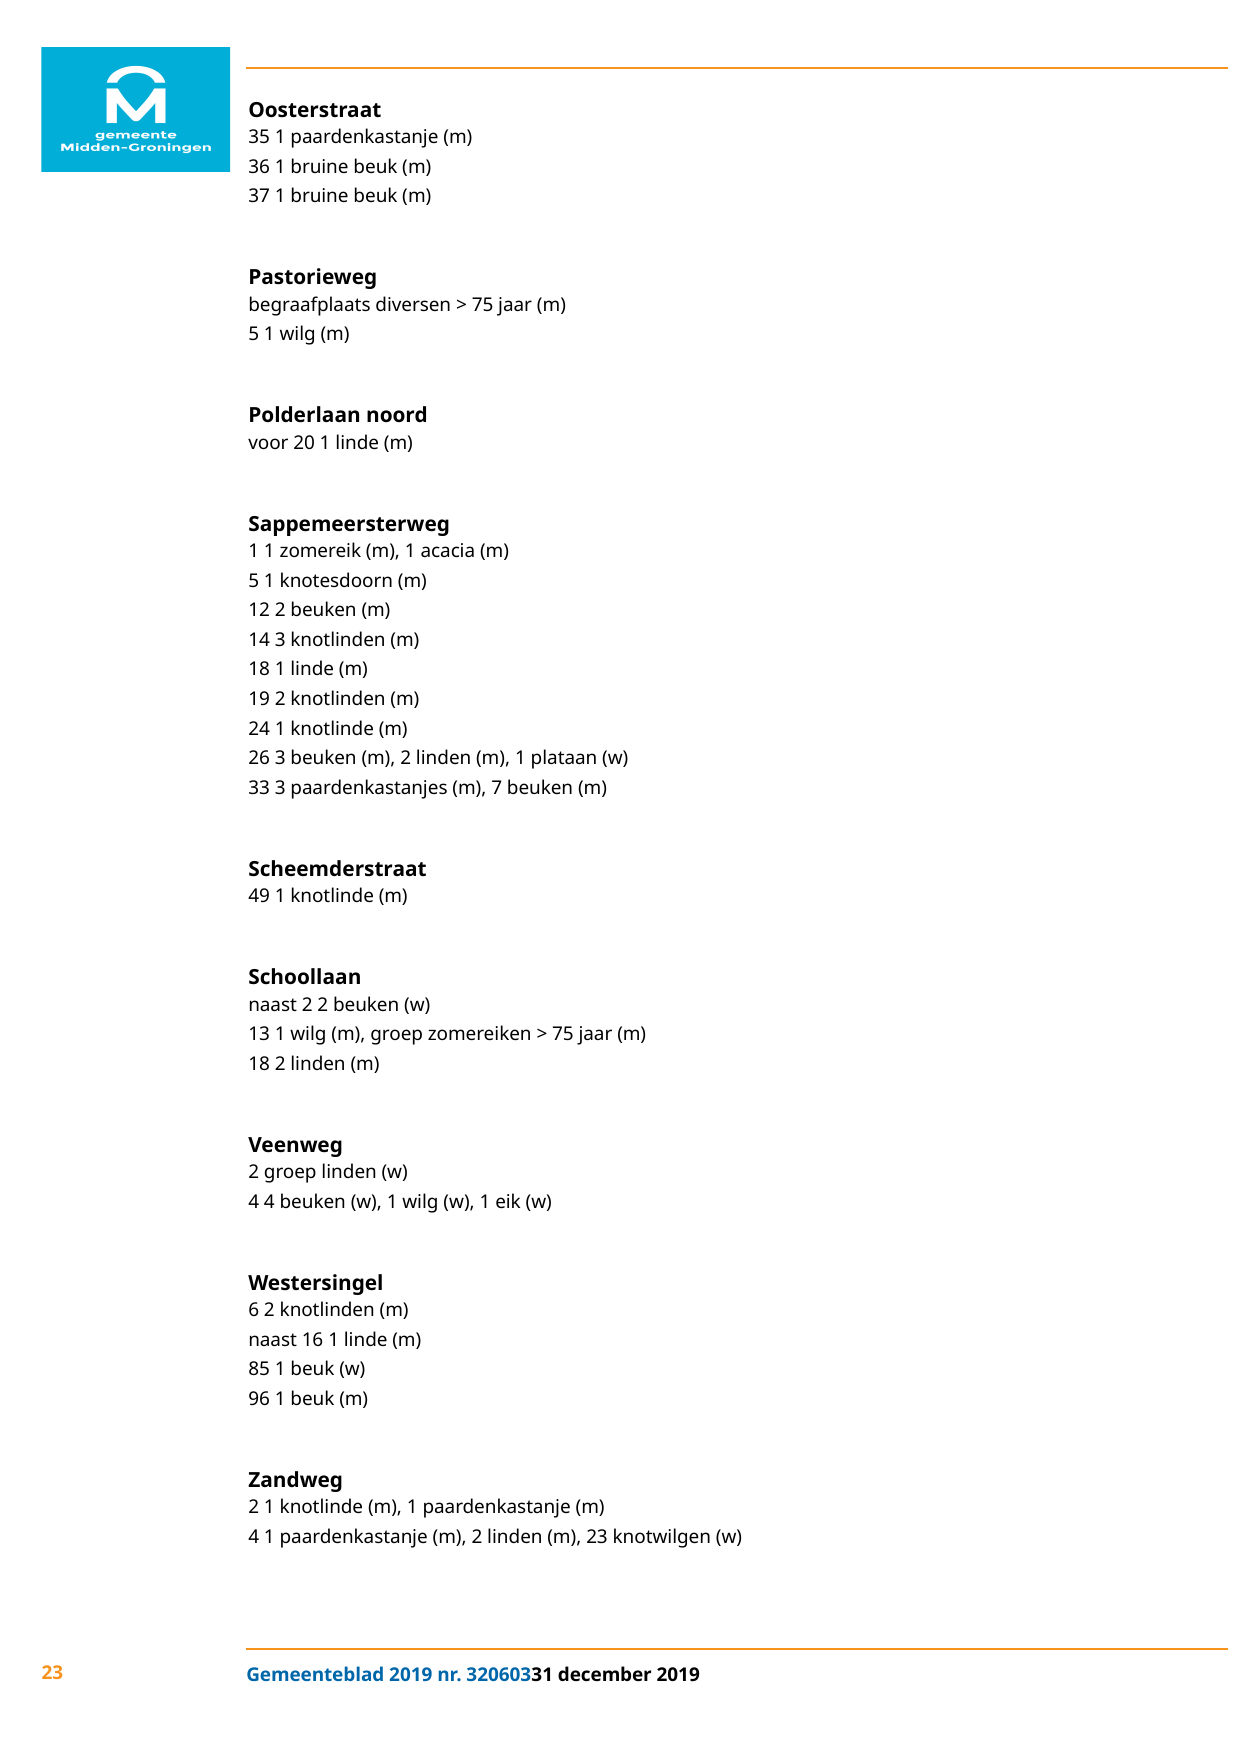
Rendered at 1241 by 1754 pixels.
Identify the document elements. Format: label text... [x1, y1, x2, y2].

text 2 groep linden (w) [248, 1158, 1152, 1184]
text 85 1 beuk (w) [248, 1356, 1152, 1381]
text Pastorieweg [248, 262, 1152, 291]
text Schoollaan [248, 962, 1152, 991]
text 1 1 zomereik (m), 1 acacia (m) [248, 537, 1152, 563]
text 14 3 knotlinden (m) [248, 626, 1152, 652]
text naast 16 1 linde (m) [248, 1326, 1152, 1352]
text 49 1 knotlinde (m) [248, 882, 1152, 908]
text 4 1 paardenkastanje (m), 2 linden (m), 23 knotwilgen (w) [248, 1523, 1152, 1549]
text 13 1 wilg (m), groep zomereiken > 75 jaar (m) [248, 1020, 1152, 1046]
text 19 2 knotlinden (m) [248, 685, 1152, 711]
text Scheemderstraat [248, 854, 1152, 882]
text 35 1 paardenkastanje (m) [248, 123, 1152, 149]
picture [108, 66, 164, 82]
text 18 2 linden (m) [248, 1050, 1152, 1076]
text 96 1 beuk (m) [248, 1385, 1152, 1411]
text voor 20 1 linde (m) [248, 429, 1152, 454]
text Polderlaan noord [248, 400, 1152, 429]
text 33 3 paardenkastanjes (m), 7 beuken (m) [248, 774, 1152, 800]
text 4 4 beuken (w), 1 wilg (w), 1 eik (w) [248, 1188, 1152, 1214]
picture [184, 146, 190, 153]
text 18 1 linde (m) [248, 656, 1152, 681]
text 26 3 beuken (m), 2 linden (m), 1 plataan (w) [248, 744, 1152, 770]
text 24 1 knotlinde (m) [248, 715, 1152, 741]
text 5 1 knotesdoorn (m) [248, 567, 1152, 593]
text 6 2 knotlinden (m) [248, 1296, 1152, 1322]
text 36 1 bruine beuk (m) [248, 153, 1152, 178]
text 5 1 wilg (m) [248, 320, 1152, 346]
text 37 1 bruine beuk (m) [248, 182, 1152, 208]
text 12 2 beuken (m) [248, 596, 1152, 622]
picture [107, 89, 165, 122]
text Veenweg [248, 1130, 1152, 1158]
text 2 1 knotlinde (m), 1 paardenkastanje (m) [248, 1494, 1152, 1519]
text Zandweg [248, 1465, 1152, 1494]
text Sappemeersterweg [248, 509, 1152, 537]
text begraafplaats diversen > 75 jaar (m) [248, 291, 1152, 317]
text naast 2 2 beuken (w) [248, 991, 1152, 1017]
text Oosterstraat [248, 95, 1152, 123]
text Westersingel [248, 1268, 1152, 1296]
